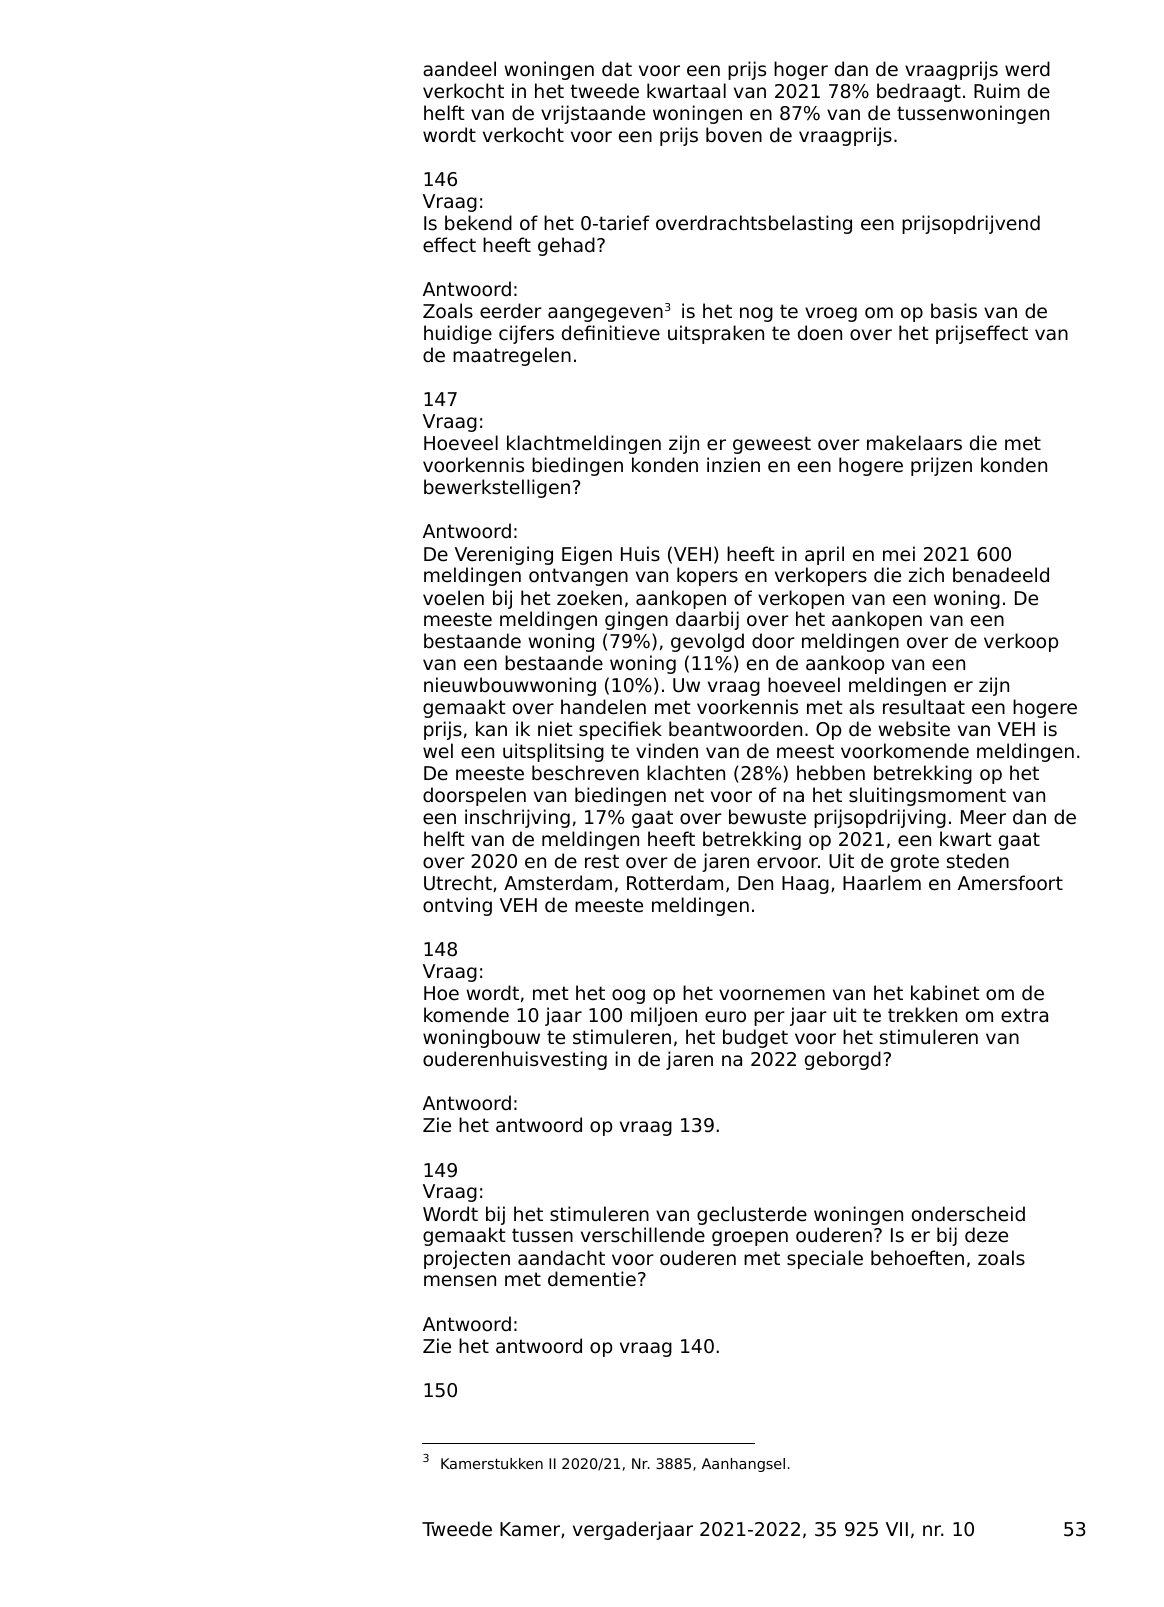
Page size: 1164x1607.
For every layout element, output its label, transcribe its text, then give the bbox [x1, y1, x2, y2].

text Antwoord: [422, 1313, 1087, 1336]
text Zie het antwoord op vraag 140. [422, 1336, 1087, 1357]
text De Vereniging Eigen Huis (VEH) heeft in april en mei 2021 600 meldingen ontvangen van kopers en verkopers die zich benadeeld voelen bij het zoeken, aankopen of verkopen van een woning. De meeste meldingen gingen daarbij over het aankopen van een bestaande woning (79%), gevolgd door meldingen over de verkoop van een bestaande woning (11%) en de aankoop van een nieuwbouwwoning (10%). Uw vraag hoeveel meldingen er zijn gemaakt over handelen met voorkennis met als resultaat een hogere prijs, kan ik niet specifiek beantwoorden. Op de website van VEH is wel een uitsplitsing te vinden van de meest voorkomende meldingen. De meeste beschreven klachten (28%) hebben betrekking op het doorspelen van biedingen net voor of na het sluitingsmoment van een inschrijving, 17% gaat over bewuste prijsopdrijving. Meer dan de helft van de meldingen heeft betrekking op 2021, een kwart gaat over 2020 en de rest over de jaren ervoor. Uit de grote steden Utrecht, Amsterdam, Rotterdam, Den Haag, Haarlem en Amersfoort ontving VEH de meeste meldingen. [422, 543, 1087, 917]
text 148 [422, 939, 1087, 961]
text Vraag: [422, 1181, 1087, 1203]
text Antwoord: [422, 1093, 1087, 1115]
text Zoals eerder aangegeven is het nog te vroeg om op basis van de huidige cijfers definitieve uitspraken te doen over het prijseffect van de maatregelen. [422, 301, 1087, 367]
text Antwoord: [422, 521, 1087, 543]
text Is bekend of het 0-tarief overdrachtsbelasting een prijsopdrijvend effect heeft gehad? [422, 213, 1087, 257]
text Zie het antwoord op vraag 139. [422, 1115, 1087, 1137]
text 149 [422, 1159, 1087, 1181]
text Vraag: [422, 191, 1087, 213]
text 147 [422, 389, 1087, 411]
text Vraag: [422, 411, 1087, 433]
text Kamerstukken II 2020/21, Nr. 3885, Aanhangsel. [422, 1452, 1087, 1474]
text Wordt bij het stimuleren van geclusterde woningen onderscheid gemaakt tussen verschillende groepen ouderen? Is er bij deze projecten aandacht voor ouderen met speciale behoeften, zoals mensen met dementie? [422, 1203, 1087, 1291]
text aandeel woningen dat voor een prijs hoger dan de vraagprijs werd verkocht in het tweede kwartaal van 2021 78% bedraagt. Ruim de helft van de vrijstaande woningen en 87% van de tussenwoningen wordt verkocht voor een prijs boven de vraagprijs. [422, 59, 1087, 147]
text Vraag: [422, 961, 1087, 983]
text Antwoord: [422, 279, 1087, 301]
text 146 [422, 169, 1087, 191]
text 150 [422, 1380, 1087, 1402]
text Hoe wordt, met het oog op het voornemen van het kabinet om de komende 10 jaar 100 miljoen euro per jaar uit te trekken om extra woningbouw te stimuleren, het budget voor het stimuleren van ouderenhuisvesting in de jaren na 2022 geborgd? [422, 983, 1087, 1071]
text Hoeveel klachtmeldingen zijn er geweest over makelaars die met voorkennis biedingen konden inzien en een hogere prijzen konden bewerkstelligen? [422, 433, 1087, 499]
